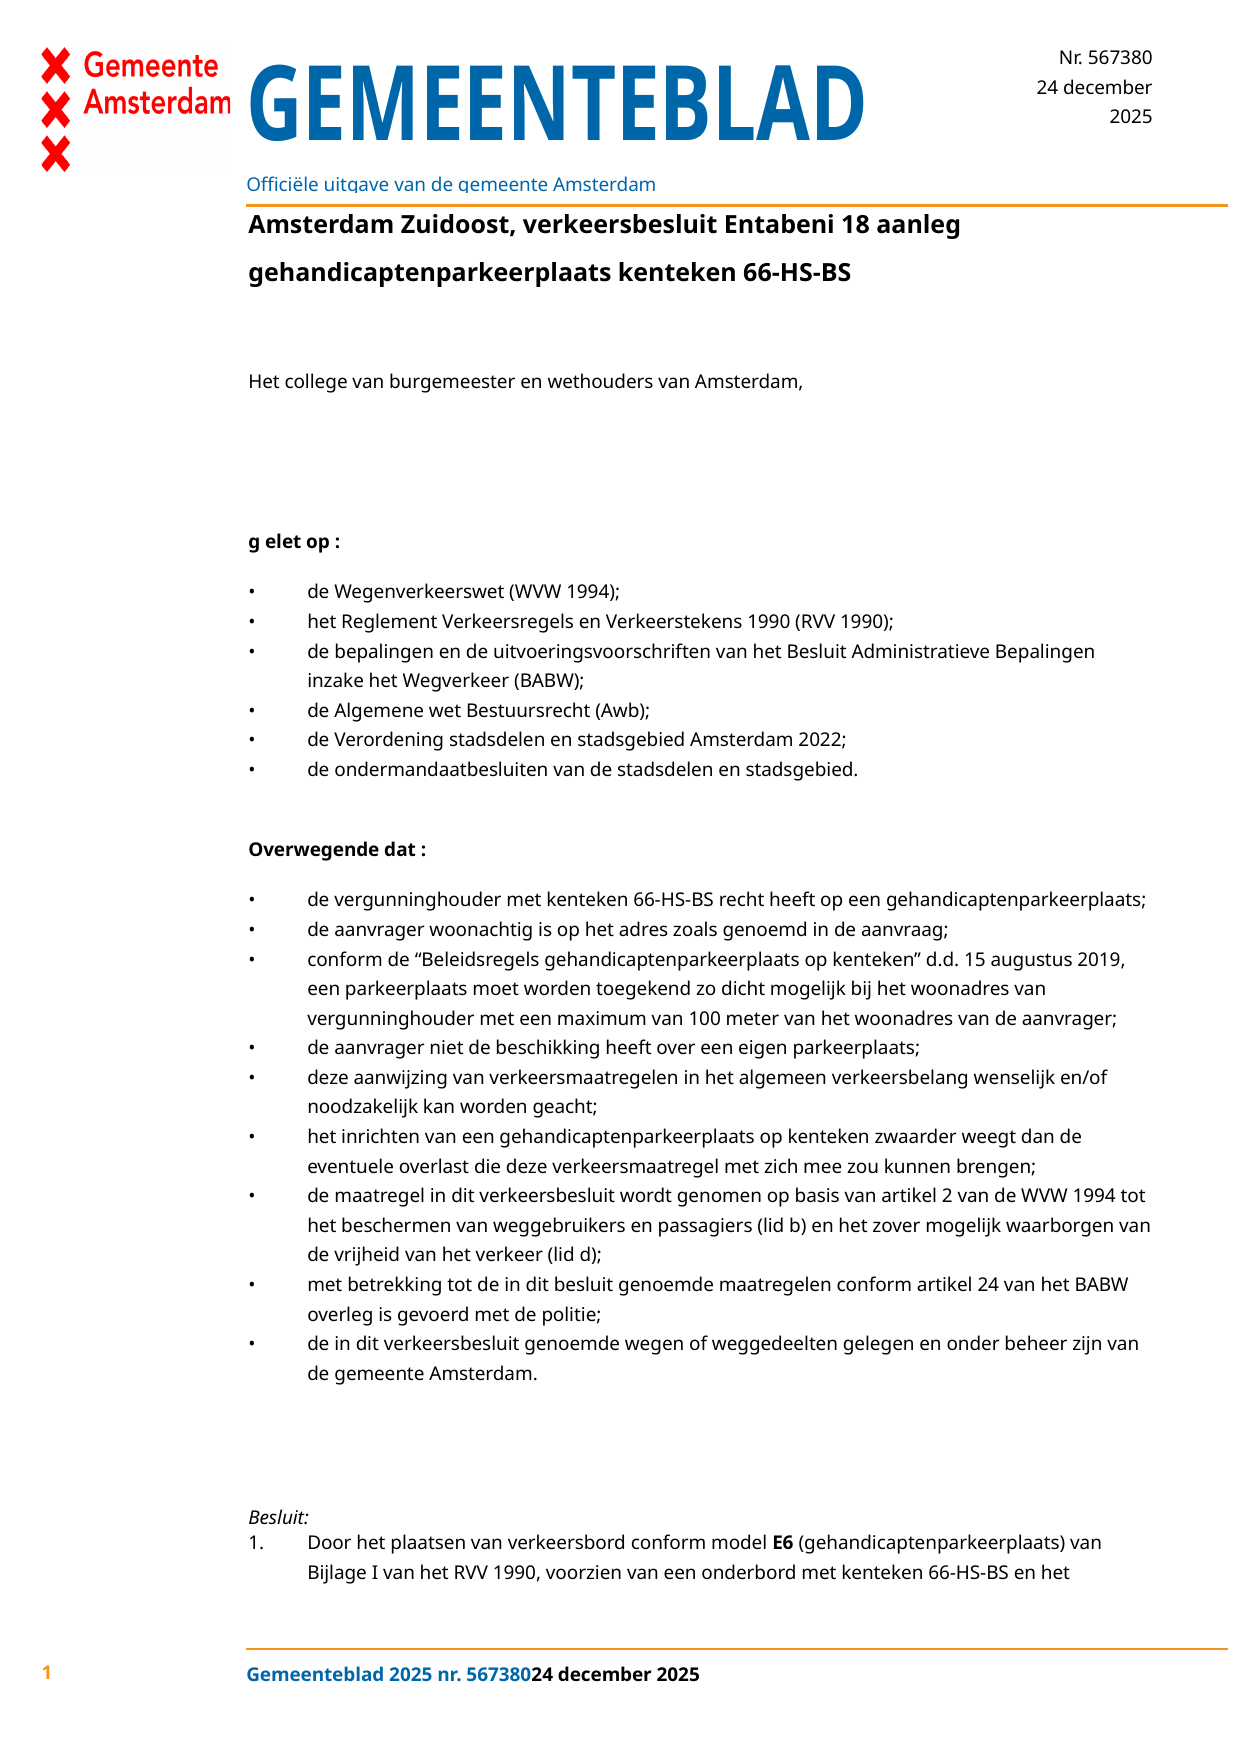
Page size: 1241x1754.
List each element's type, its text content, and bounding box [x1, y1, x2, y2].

list conform de “Beleidsregels gehandicaptenparkeerplaats op kenteken” d.d. 15 augustus 2019, een parkeerplaats moet worden toegekend zo dicht mogelijk bij het woonadres van vergunninghouder met een maximum van 100 meter van het woonadres van de aanvrager; [248, 946, 1152, 1031]
list de Wegenverkeerswet (WVW 1994); [248, 579, 1152, 604]
list de vergunninghouder met kenteken 66-HS-BS recht heeft op een gehandicaptenparkeerplaats; [248, 887, 1152, 912]
text g elet op : [248, 528, 1152, 554]
list de Algemene wet Bestuursrecht (Awb); [248, 697, 1152, 723]
text Besluit: [248, 1504, 1152, 1529]
text Overwegende dat : [248, 836, 1152, 862]
list de Verordening stadsdelen en stadsgebied Amsterdam 2022; [248, 727, 1152, 752]
list deze aanwijzing van verkeersmaatregelen in het algemeen verkeersbelang wenselijk en/of noodzakelijk kan worden geacht; [248, 1064, 1152, 1119]
list het inrichten van een gehandicaptenparkeerplaats op kenteken zwaarder weegt dan de eventuele overlast die deze verkeersmaatregel met zich mee zou kunnen brengen; [248, 1123, 1152, 1178]
list met betrekking tot de in dit besluit genoemde maatregelen conform artikel 24 van het BABW overleg is gevoerd met de politie; [248, 1271, 1152, 1326]
text Amsterdam Zuidoost, verkeersbesluit Entabeni 18 aanleg gehandicaptenparkeerplaats kenteken 66-HS-BS [248, 207, 1152, 288]
list de in dit verkeersbesluit genoemde wegen of weggedeelten gelegen en onder beheer zijn van de gemeente Amsterdam. [248, 1330, 1152, 1386]
list de maatregel in dit verkeersbesluit wordt genomen op basis van artikel 2 van de WVW 1994 tot het beschermen van weggebruikers en passagiers (lid b) en het zover mogelijk waarborgen van de vrijheid van het verkeer (lid d); [248, 1182, 1152, 1267]
list het Reglement Verkeersregels en Verkeerstekens 1990 (RVV 1990); [248, 608, 1152, 634]
list de aanvrager niet de beschikking heeft over een eigen parkeerplaats; [248, 1034, 1152, 1060]
list de aanvrager woonachtig is op het adres zoals genoemd in de aanvraag; [248, 916, 1152, 942]
list de ondermandaatbesluiten van de stadsdelen en stadsgebied. [248, 756, 1152, 782]
list de bepalingen en de uitvoeringsvoorschriften van het Besluit Administratieve Bepalingen inzake het Wegverkeer (BABW); [248, 638, 1152, 693]
text Het college van burgemeester en wethouders van Amsterdam, [248, 368, 1152, 394]
list Door het plaatsen van verkeersbord conform model E6 (gehandicaptenparkeerplaats) van Bijlage I van het RVV 1990, voorzien van een onderbord met kenteken 66-HS-BS en het [248, 1529, 1152, 1585]
picture [41, 47, 231, 172]
